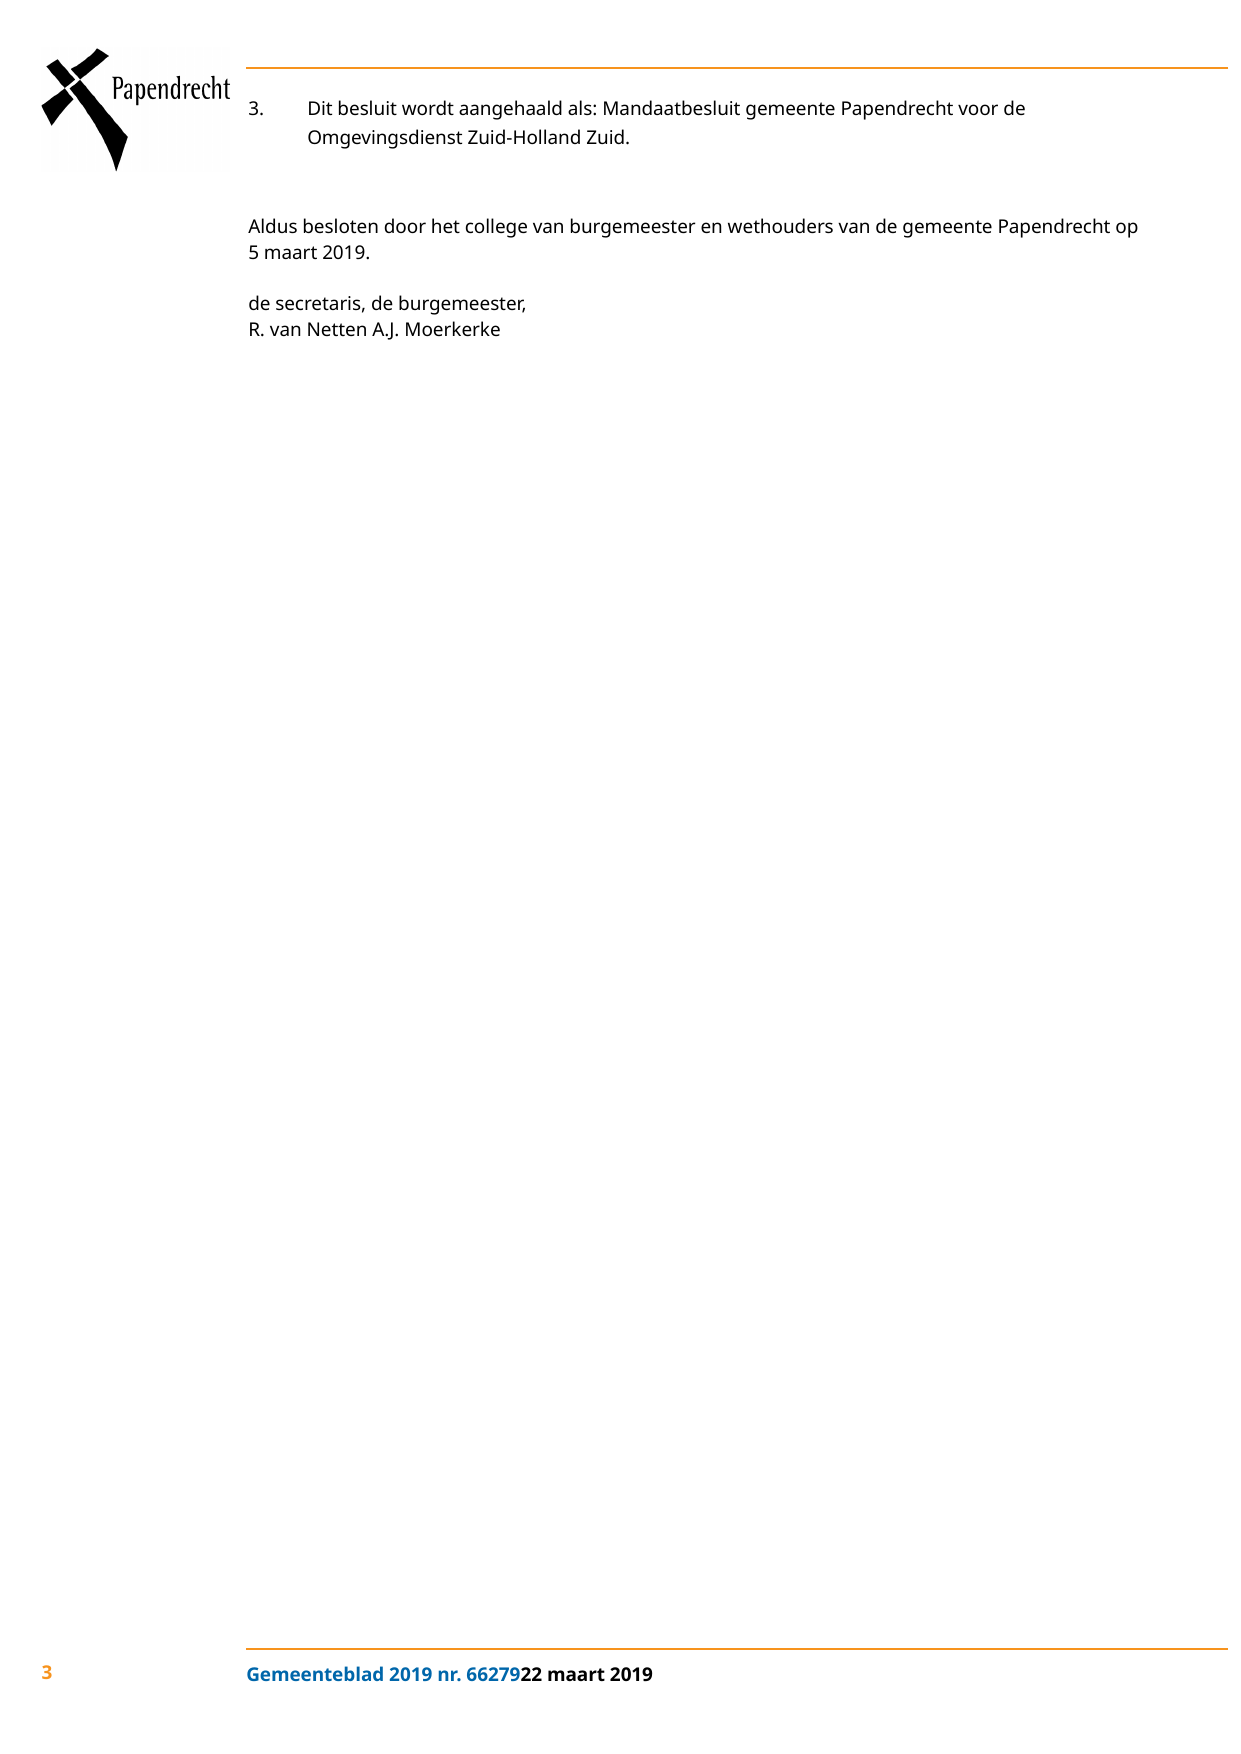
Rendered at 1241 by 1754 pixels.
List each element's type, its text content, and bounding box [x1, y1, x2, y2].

text de secretaris, de burgemeester, [248, 290, 1152, 316]
list Dit besluit wordt aangehaald als: Mandaatbesluit gemeente Papendrecht voor de Omgevingsdienst Zuid-Holland Zuid. [248, 95, 1152, 150]
picture [41, 47, 231, 172]
text R. van Netten A.J. Moerkerke [248, 316, 1152, 342]
text Aldus besloten door het college van burgemeester en wethouders van de gemeente Papendrecht op 5 maart 2019. [248, 213, 1152, 264]
